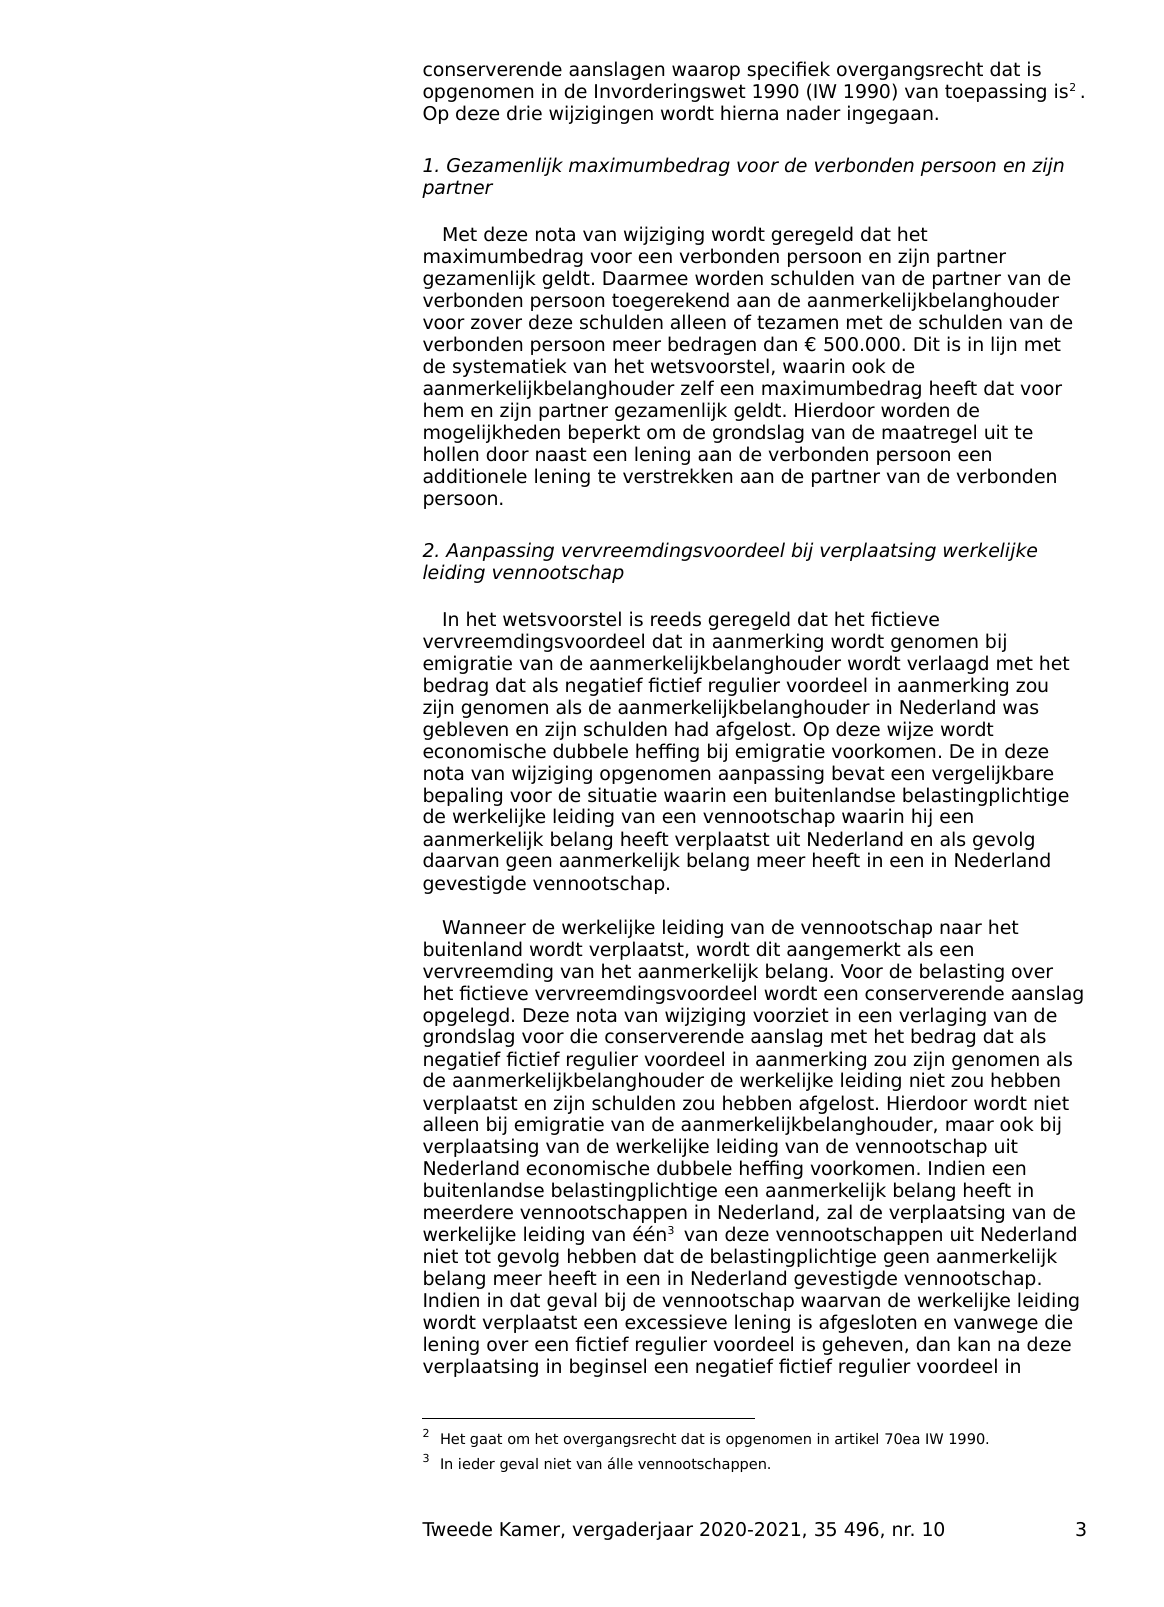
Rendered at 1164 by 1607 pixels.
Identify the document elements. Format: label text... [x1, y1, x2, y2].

subtitle 1. Gezamenlijk maximumbedrag voor de verbonden persoon en zijn partner [422, 155, 1087, 199]
text Het gaat om het overgangsrecht dat is opgenomen in artikel 70ea IW 1990. [422, 1427, 1087, 1449]
text In ieder geval niet van álle vennootschappen. [422, 1452, 1087, 1474]
text In het wetsvoorstel is reeds geregeld dat het fictieve vervreemdingsvoordeel dat in aanmerking wordt genomen bij emigratie van de aanmerkelijkbelanghouder wordt verlaagd met het bedrag dat als negatief fictief regulier voordeel in aanmerking zou zijn genomen als de aanmerkelijkbelanghouder in Nederland was gebleven en zijn schulden had afgelost. Op deze wijze wordt economische dubbele heffing bij emigratie voorkomen. De in deze nota van wijziging opgenomen aanpassing bevat een vergelijkbare bepaling voor de situatie waarin een buitenlandse belastingplichtige de werkelijke leiding van een vennootschap waarin hij een aanmerkelijk belang heeft verplaatst uit Nederland en als gevolg daarvan geen aanmerkelijk belang meer heeft in een in Nederland gevestigde vennootschap. [422, 609, 1087, 894]
subtitle 2. Aanpassing vervreemdingsvoordeel bij verplaatsing werkelijke leiding vennootschap [422, 540, 1087, 584]
text Wanneer de werkelijke leiding van de vennootschap naar het buitenland wordt verplaatst, wordt dit aangemerkt als een vervreemding van het aanmerkelijk belang. Voor de belasting over het fictieve vervreemdingsvoordeel wordt een conserverende aanslag opgelegd. Deze nota van wijziging voorziet in een verlaging van de grondslag voor die conserverende aanslag met het bedrag dat als negatief fictief regulier voordeel in aanmerking zou zijn genomen als de aanmerkelijkbelanghouder de werkelijke leiding niet zou hebben verplaatst en zijn schulden zou hebben afgelost. Hierdoor wordt niet alleen bij emigratie van de aanmerkelijkbelanghouder, maar ook bij verplaatsing van de werkelijke leiding van de vennootschap uit Nederland economische dubbele heffing voorkomen. Indien een buitenlandse belastingplichtige een aanmerkelijk belang heeft in meerdere vennootschappen in Nederland, zal de verplaatsing van de werkelijke leiding van één van deze vennootschappen uit Nederland niet tot gevolg hebben dat de belastingplichtige geen aanmerkelijk belang meer heeft in een in Nederland gevestigde vennootschap. Indien in dat geval bij de vennootschap waarvan de werkelijke leiding wordt verplaatst een excessieve lening is afgesloten en vanwege die lening over een fictief regulier voordeel is geheven, dan kan na deze verplaatsing in beginsel een negatief fictief regulier voordeel in [422, 917, 1087, 1378]
text conserverende aanslagen waarop specifiek overgangsrecht dat is opgenomen in de Invorderingswet 1990 (IW 1990) van toepassing is. Op deze drie wijzigingen wordt hierna nader ingegaan. [422, 59, 1087, 125]
text Met deze nota van wijziging wordt geregeld dat het maximumbedrag voor een verbonden persoon en zijn partner gezamenlijk geldt. Daarmee worden schulden van de partner van de verbonden persoon toegerekend aan de aanmerkelijkbelanghouder voor zover deze schulden alleen of tezamen met de schulden van de verbonden persoon meer bedragen dan € 500.000. Dit is in lijn met de systematiek van het wetsvoorstel, waarin ook de aanmerkelijkbelanghouder zelf een maximumbedrag heeft dat voor hem en zijn partner gezamenlijk geldt. Hierdoor worden de mogelijkheden beperkt om de grondslag van de maatregel uit te hollen door naast een lening aan de verbonden persoon een additionele lening te verstrekken aan de partner van de verbonden persoon. [422, 224, 1087, 510]
